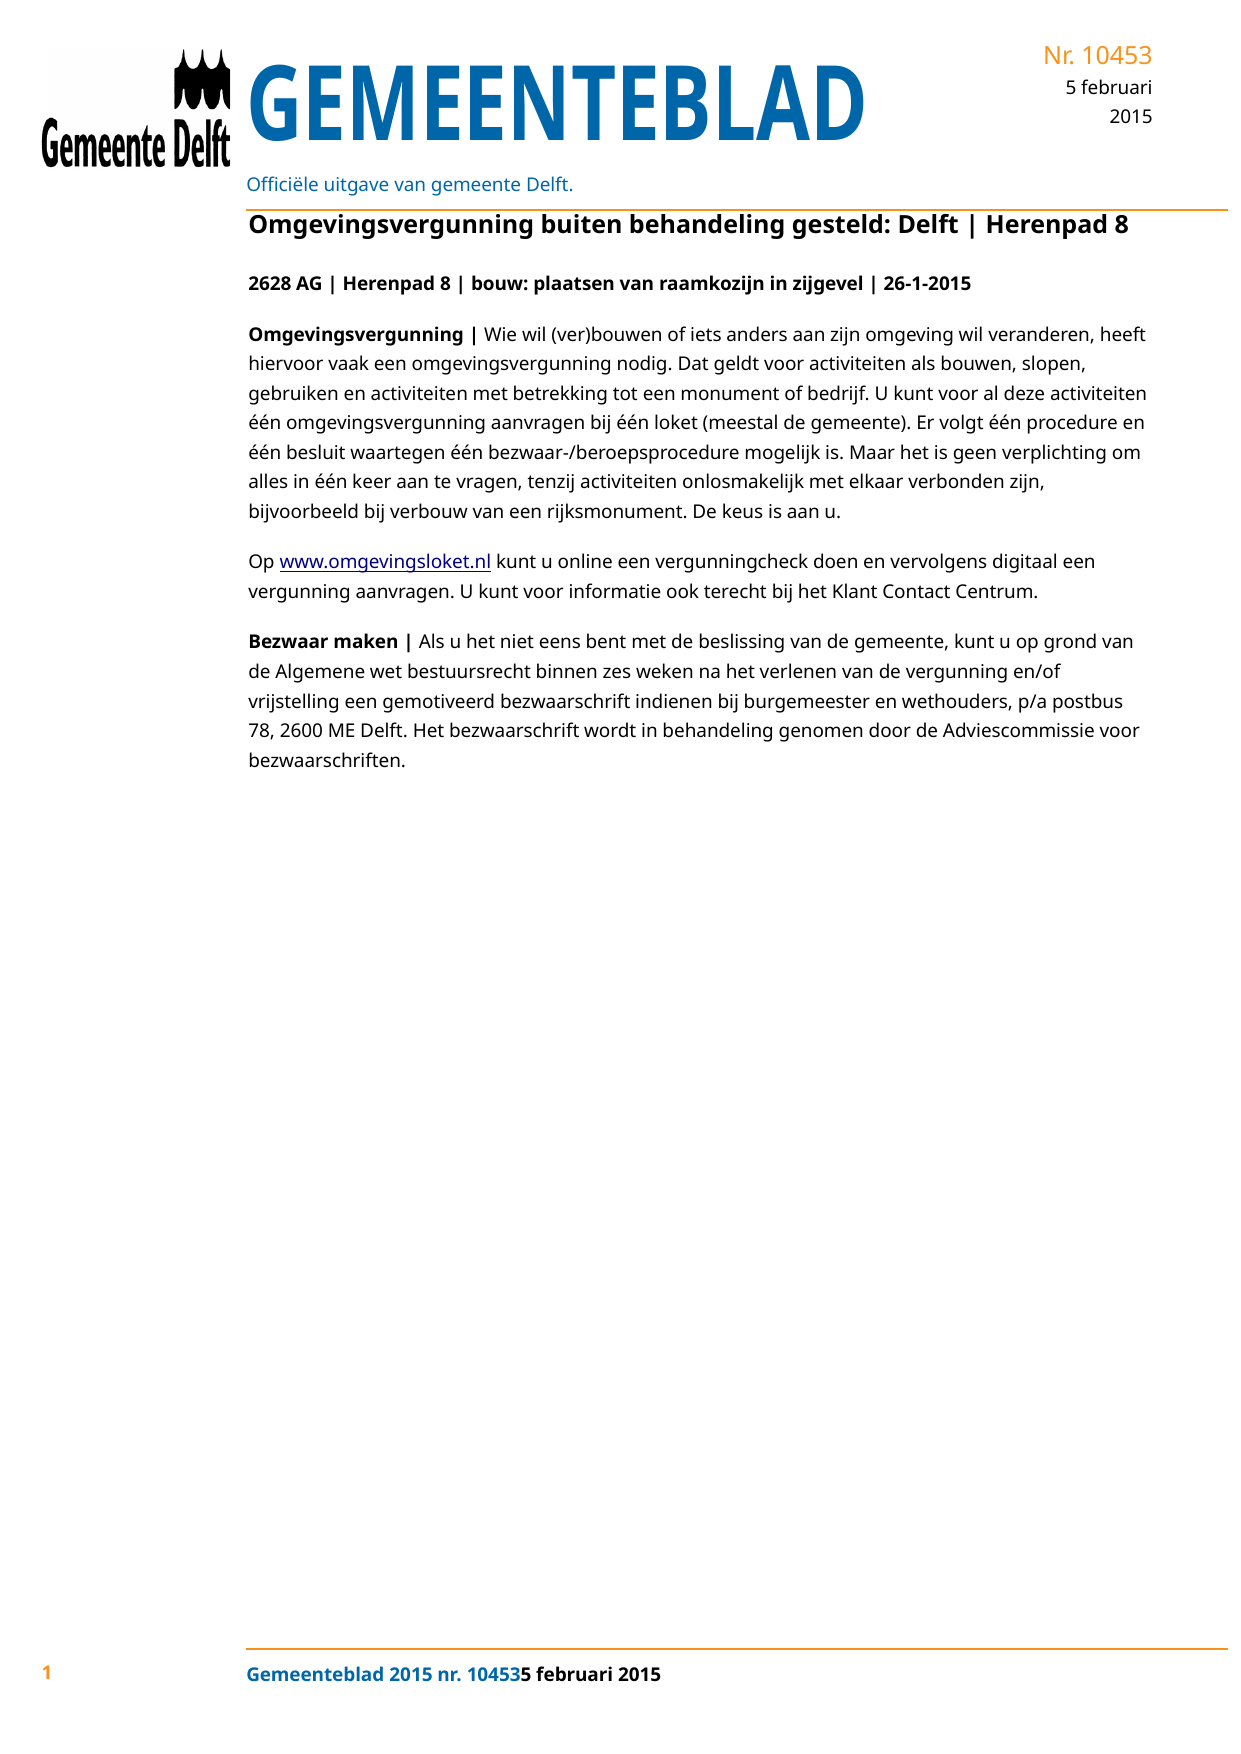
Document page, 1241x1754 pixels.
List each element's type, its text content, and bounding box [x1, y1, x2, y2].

text Op www.omgevingsloket.nl kunt u online een vergunningcheck doen en vervolgens digitaal een vergunning aanvragen. U kunt voor informatie ook terecht bij het Klant Contact Centrum. [248, 549, 1152, 604]
picture [41, 47, 231, 172]
text Omgevingsvergunning buiten behandeling gesteld: Delft | Herenpad 8 [248, 211, 1152, 241]
text Bezwaar maken | Als u het niet eens bent met de beslissing van de gemeente, kunt u op grond van de Algemene wet bestuursrecht binnen zes weken na het verlenen van de vergunning en/of vrijstelling een gemotiveerd bezwaarschrift indienen bij burgemeester en wethouders, p/a postbus 78, 2600 ME Delft. Het bezwaarschrift wordt in behandeling genomen door de Adviescommissie voor bezwaarschriften. [248, 629, 1152, 773]
text 2628 AG | Herenpad 8 | bouw: plaatsen van raamkozijn in zijgevel | 26-1-2015 [248, 270, 1152, 296]
text Omgevingsvergunning | Wie wil (ver)bouwen of iets anders aan zijn omgeving wil veranderen, heeft hiervoor vaak een omgevingsvergunning nodig. Dat geldt voor activiteiten als bouwen, slopen, gebruiken en activiteiten met betrekking tot een monument of bedrijf. U kunt voor al deze activiteiten één omgevingsvergunning aanvragen bij één loket (meestal de gemeente). Er volgt één procedure en één besluit waartegen één bezwaar-/beroepsprocedure mogelijk is. Maar het is geen verplichting om alles in één keer aan te vragen, tenzij activiteiten onlosmakelijk met elkaar verbonden zijn, bijvoorbeeld bij verbouw van een rijksmonument. De keus is aan u. [248, 321, 1152, 524]
